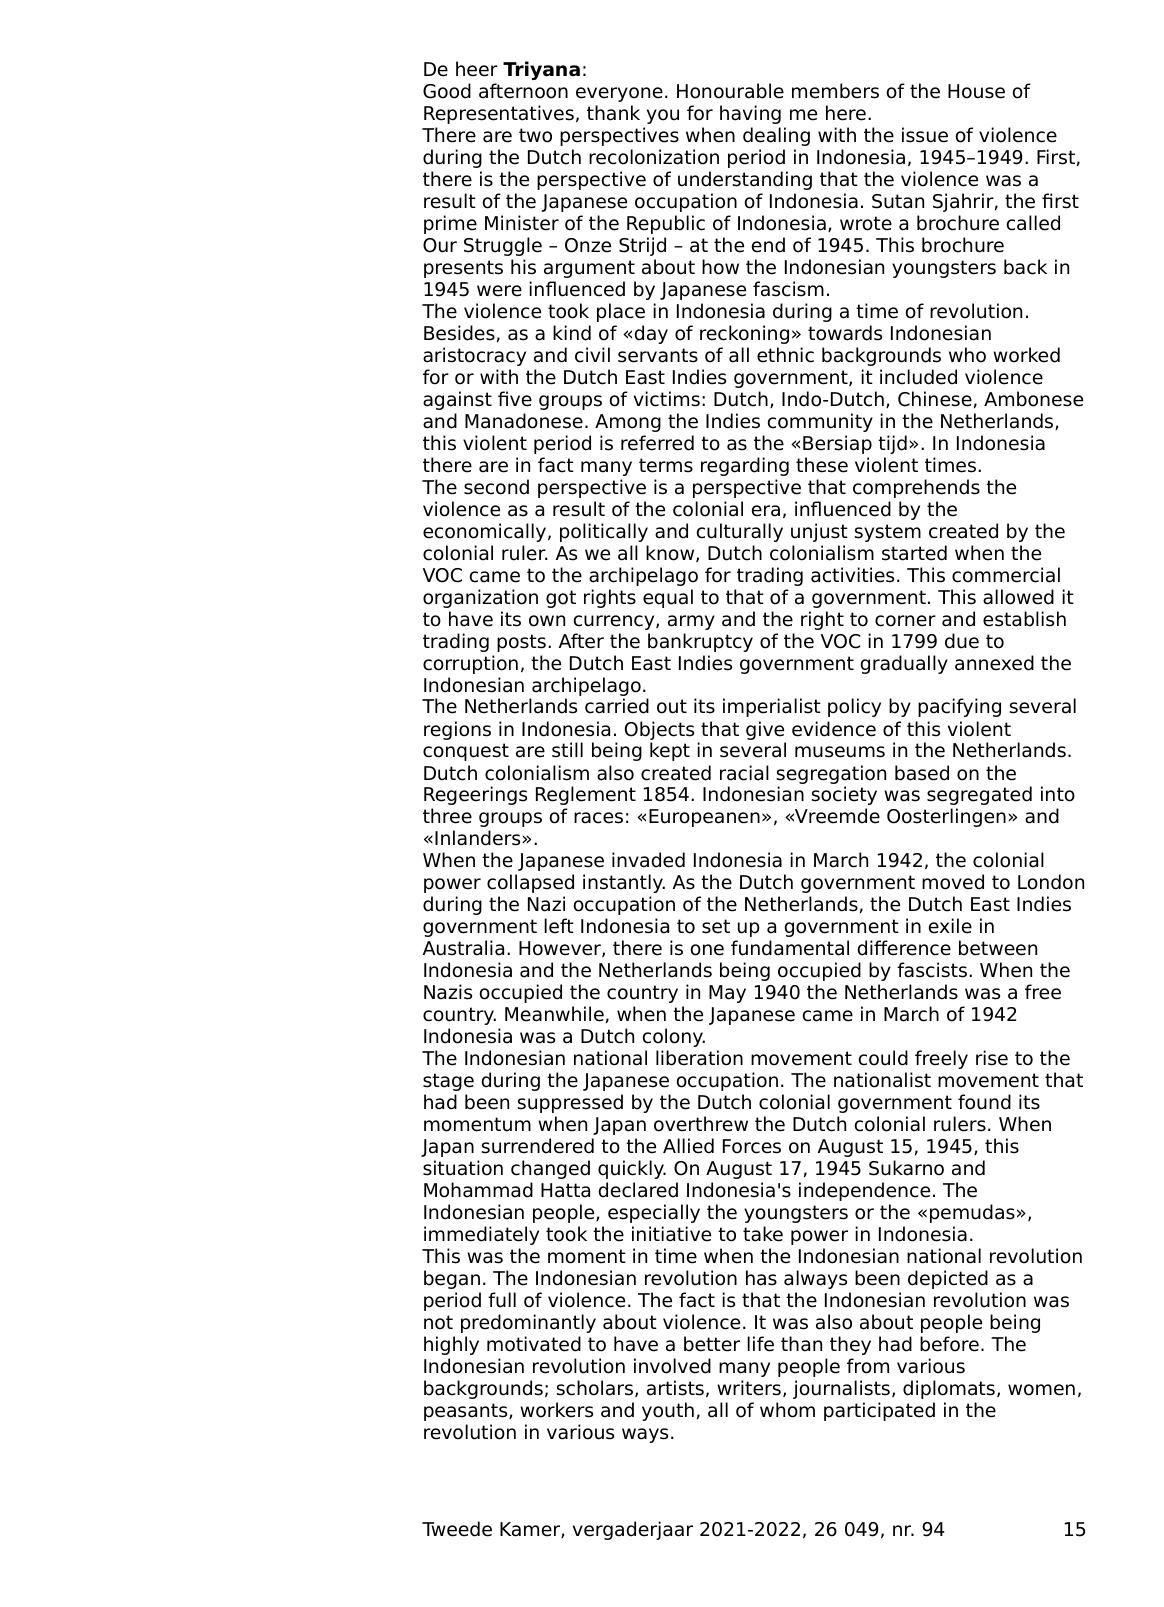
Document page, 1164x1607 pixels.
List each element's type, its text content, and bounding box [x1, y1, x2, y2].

text Good afternoon everyone. Honourable members of the House of Representatives, thank you for having me here. [422, 81, 1087, 125]
text De heer Triyana: [422, 59, 1087, 81]
text The second perspective is a perspective that comprehends the violence as a result of the colonial era, influenced by the economically, politically and culturally unjust system created by the colonial ruler. As we all know, Dutch colonialism started when the VOC came to the archipelago for trading activities. This commercial organization got rights equal to that of a government. This allowed it to have its own currency, army and the right to corner and establish trading posts. After the bankruptcy of the VOC in 1799 due to corruption, the Dutch East Indies government gradually annexed the Indonesian archipelago. [422, 477, 1087, 696]
text The Indonesian national liberation movement could freely rise to the stage during the Japanese occupation. The nationalist movement that had been suppressed by the Dutch colonial government found its momentum when Japan overthrew the Dutch colonial rulers. When Japan surrendered to the Allied Forces on August 15, 1945, this situation changed quickly. On August 17, 1945 Sukarno and Mohammad Hatta declared Indonesia's independence. The Indonesian people, especially the youngsters or the «pemudas», immediately took the initiative to take power in Indonesia. [422, 1048, 1087, 1246]
text The violence took place in Indonesia during a time of revolution. Besides, as a kind of «day of reckoning» towards Indonesian aristocracy and civil servants of all ethnic backgrounds who worked for or with the Dutch East Indies government, it included violence against five groups of victims: Dutch, Indo-Dutch, Chinese, Ambonese and Manadonese. Among the Indies community in the Netherlands, this violent period is referred to as the «Bersiap tijd». In Indonesia there are in fact many terms regarding these violent times. [422, 301, 1087, 477]
text The Netherlands carried out its imperialist policy by pacifying several regions in Indonesia. Objects that give evidence of this violent conquest are still being kept in several museums in the Netherlands. Dutch colonialism also created racial segregation based on the Regeerings Reglement 1854. Indonesian society was segregated into three groups of races: «Europeanen», «Vreemde Oosterlingen» and «Inlanders». [422, 696, 1087, 850]
text There are two perspectives when dealing with the issue of violence during the Dutch recolonization period in Indonesia, 1945–1949. First, there is the perspective of understanding that the violence was a result of the Japanese occupation of Indonesia. Sutan Sjahrir, the first prime Minister of the Republic of Indonesia, wrote a brochure called Our Struggle – Onze Strijd – at the end of 1945. This brochure presents his argument about how the Indonesian youngsters back in 1945 were influenced by Japanese fascism. [422, 125, 1087, 301]
text This was the moment in time when the Indonesian national revolution began. The Indonesian revolution has always been depicted as a period full of violence. The fact is that the Indonesian revolution was not predominantly about violence. It was also about people being highly motivated to have a better life than they had before. The Indonesian revolution involved many people from various backgrounds; scholars, artists, writers, journalists, diplomats, women, peasants, workers and youth, all of whom participated in the revolution in various ways. [422, 1246, 1087, 1444]
text When the Japanese invaded Indonesia in March 1942, the colonial power collapsed instantly. As the Dutch government moved to London during the Nazi occupation of the Netherlands, the Dutch East Indies government left Indonesia to set up a government in exile in Australia. However, there is one fundamental difference between Indonesia and the Netherlands being occupied by fascists. When the Nazis occupied the country in May 1940 the Netherlands was a free country. Meanwhile, when the Japanese came in March of 1942 Indonesia was a Dutch colony. [422, 850, 1087, 1048]
